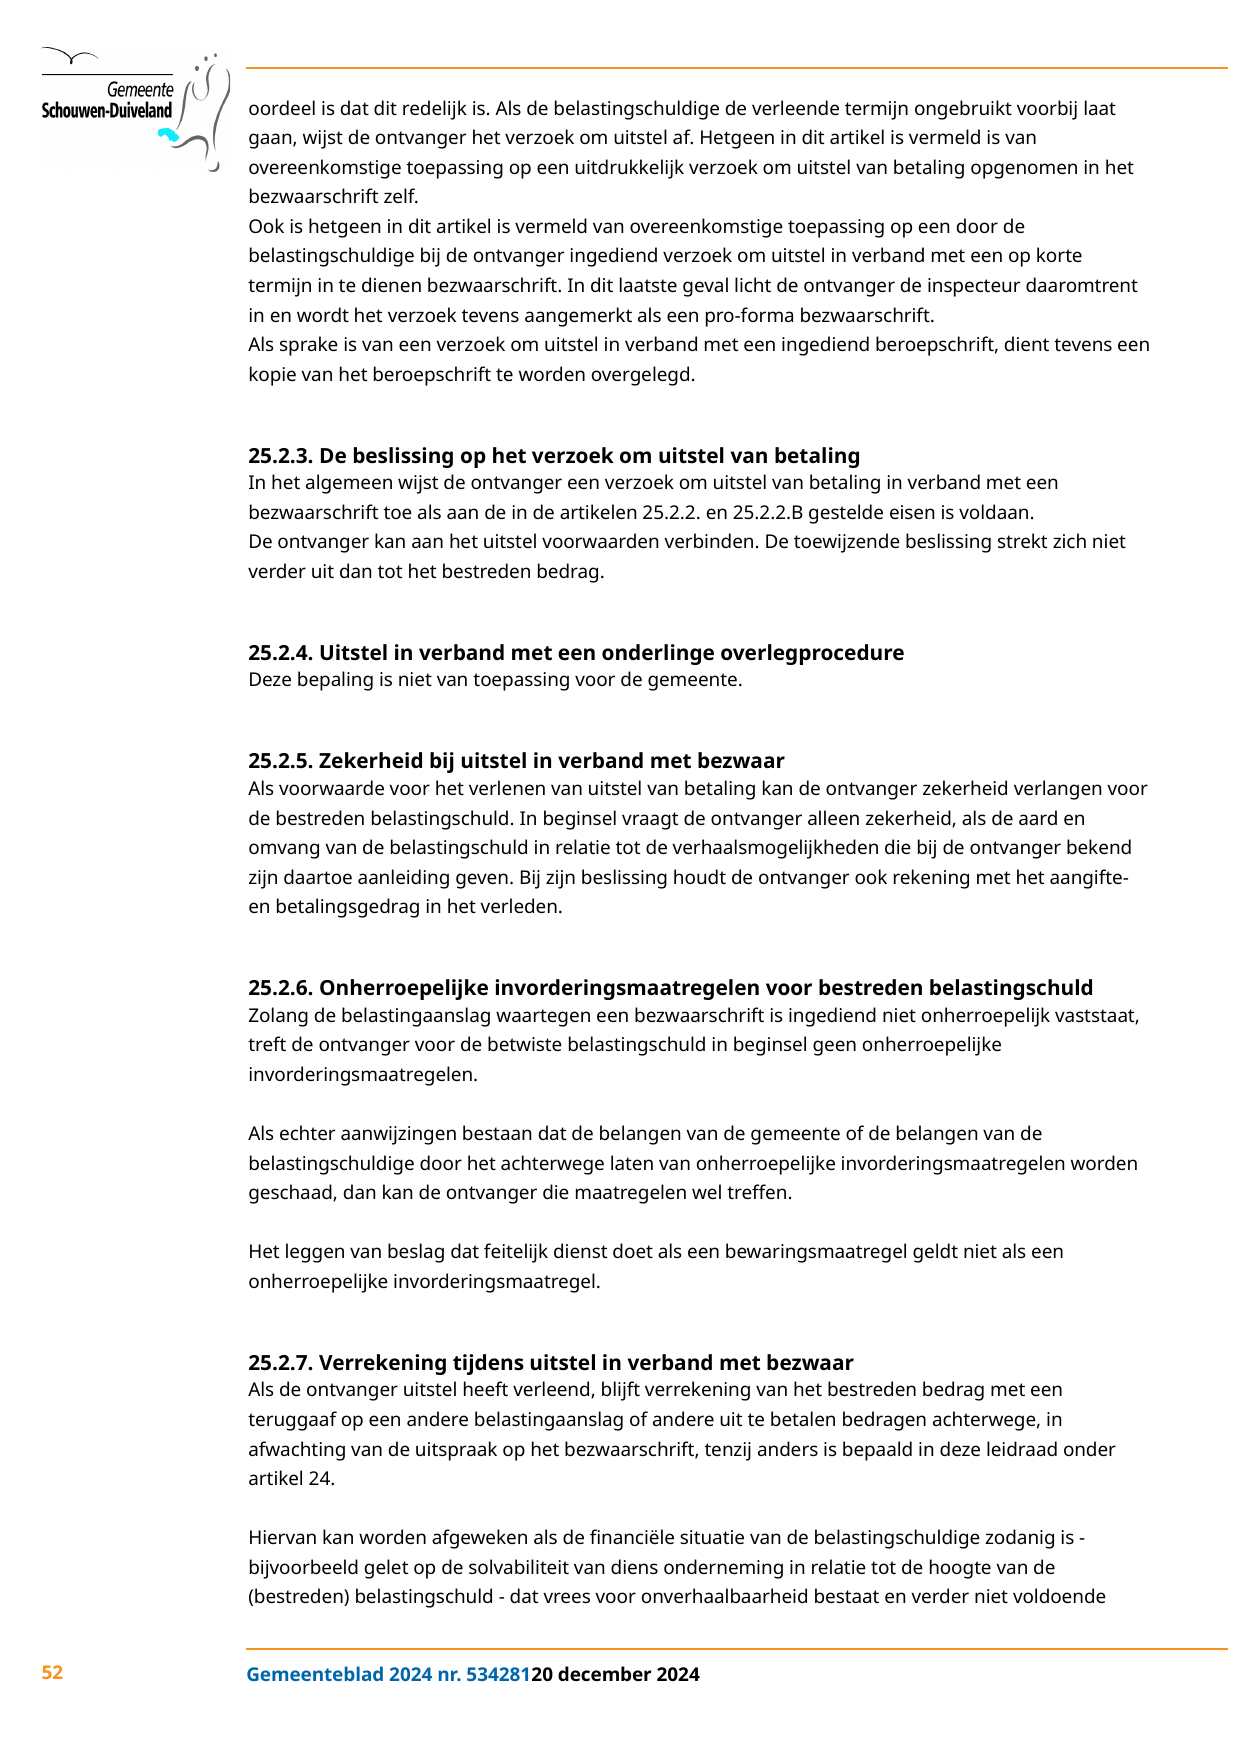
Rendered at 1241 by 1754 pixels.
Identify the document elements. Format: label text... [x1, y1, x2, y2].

text Ook is hetgeen in dit artikel is vermeld van overeenkomstige toepassing op een door de belastingschuldige bij de ontvanger ingediend verzoek om uitstel in verband met een op korte termijn in te dienen bezwaarschrift. In dit laatste geval licht de ontvanger de inspecteur daaromtrent in en wordt het verzoek tevens aangemerkt als een pro-forma bezwaarschrift. [248, 213, 1152, 328]
text 25.2.7. Verrekening tijdens uitstel in verband met bezwaar [248, 1348, 1152, 1377]
text Hiervan kan worden afgeweken als de financiële situatie van de belastingschuldige zodanig is - bijvoorbeeld gelet op de solvabiliteit van diens onderneming in relatie tot de hoogte van de (bestreden) belastingschuld - dat vrees voor onverhaalbaarheid bestaat en verder niet voldoende [248, 1524, 1152, 1609]
text Als de ontvanger uitstel heeft verleend, blijft verrekening van het bestreden bedrag met een teruggaaf op een andere belastingaanslag of andere uit te betalen bedragen achterwege, in afwachting van de uitspraak op het bezwaarschrift, tenzij anders is bepaald in deze leidraad onder artikel 24. [248, 1377, 1152, 1491]
text Als sprake is van een verzoek om uitstel in verband met een ingediend beroepschrift, dient tevens een kopie van het beroepschrift te worden overgelegd. [248, 331, 1152, 387]
text 25.2.5. Zekerheid bij uitstel in verband met bezwaar [248, 747, 1152, 775]
picture [41, 47, 231, 172]
text Als echter aanwijzingen bestaan dat de belangen van de gemeente of de belangen van de belastingschuldige door het achterwege laten van onherroepelijke invorderingsmaatregelen worden geschaad, dan kan de ontvanger die maatregelen wel treffen. [248, 1120, 1152, 1205]
text 25.2.4. Uitstel in verband met een onderlinge overlegprocedure [248, 638, 1152, 667]
text Als voorwaarde voor het verlenen van uitstel van betaling kan de ontvanger zekerheid verlangen voor de bestreden belastingschuld. In beginsel vraagt de ontvanger alleen zekerheid, als de aard en omvang van de belastingschuld in relatie tot de verhaalsmogelijkheden die bij de ontvanger bekend zijn daartoe aanleiding geven. Bij zijn beslissing houdt de ontvanger ook rekening met het aangifte- en betalingsgedrag in het verleden. [248, 775, 1152, 919]
text 25.2.3. De beslissing op het verzoek om uitstel van betaling [248, 441, 1152, 469]
text Zolang de belastingaanslag waartegen een bezwaarschrift is ingediend niet onherroepelijk vaststaat, treft de ontvanger voor de betwiste belastingschuld in beginsel geen onherroepelijke invorderingsmaatregelen. [248, 1002, 1152, 1087]
text Deze bepaling is niet van toepassing voor de gemeente. [248, 667, 1152, 692]
text 25.2.6. Onherroepelijke invorderingsmaatregelen voor bestreden belastingschuld [248, 973, 1152, 1002]
text De ontvanger kan aan het uitstel voorwaarden verbinden. De toewijzende beslissing strekt zich niet verder uit dan tot het bestreden bedrag. [248, 529, 1152, 584]
text In het algemeen wijst de ontvanger een verzoek om uitstel van betaling in verband met een bezwaarschrift toe als aan de in de artikelen 25.2.2. en 25.2.2.B gestelde eisen is voldaan. [248, 469, 1152, 525]
text Het leggen van beslag dat feitelijk dienst doet als een bewaringsmaatregel geldt niet als een onherroepelijke invorderingsmaatregel. [248, 1238, 1152, 1294]
text oordeel is dat dit redelijk is. Als de belastingschuldige de verleende termijn ongebruikt voorbij laat gaan, wijst de ontvanger het verzoek om uitstel af. Hetgeen in dit artikel is vermeld is van overeenkomstige toepassing op een uitdrukkelijk verzoek om uitstel van betaling opgenomen in het bezwaarschrift zelf. [248, 95, 1152, 209]
